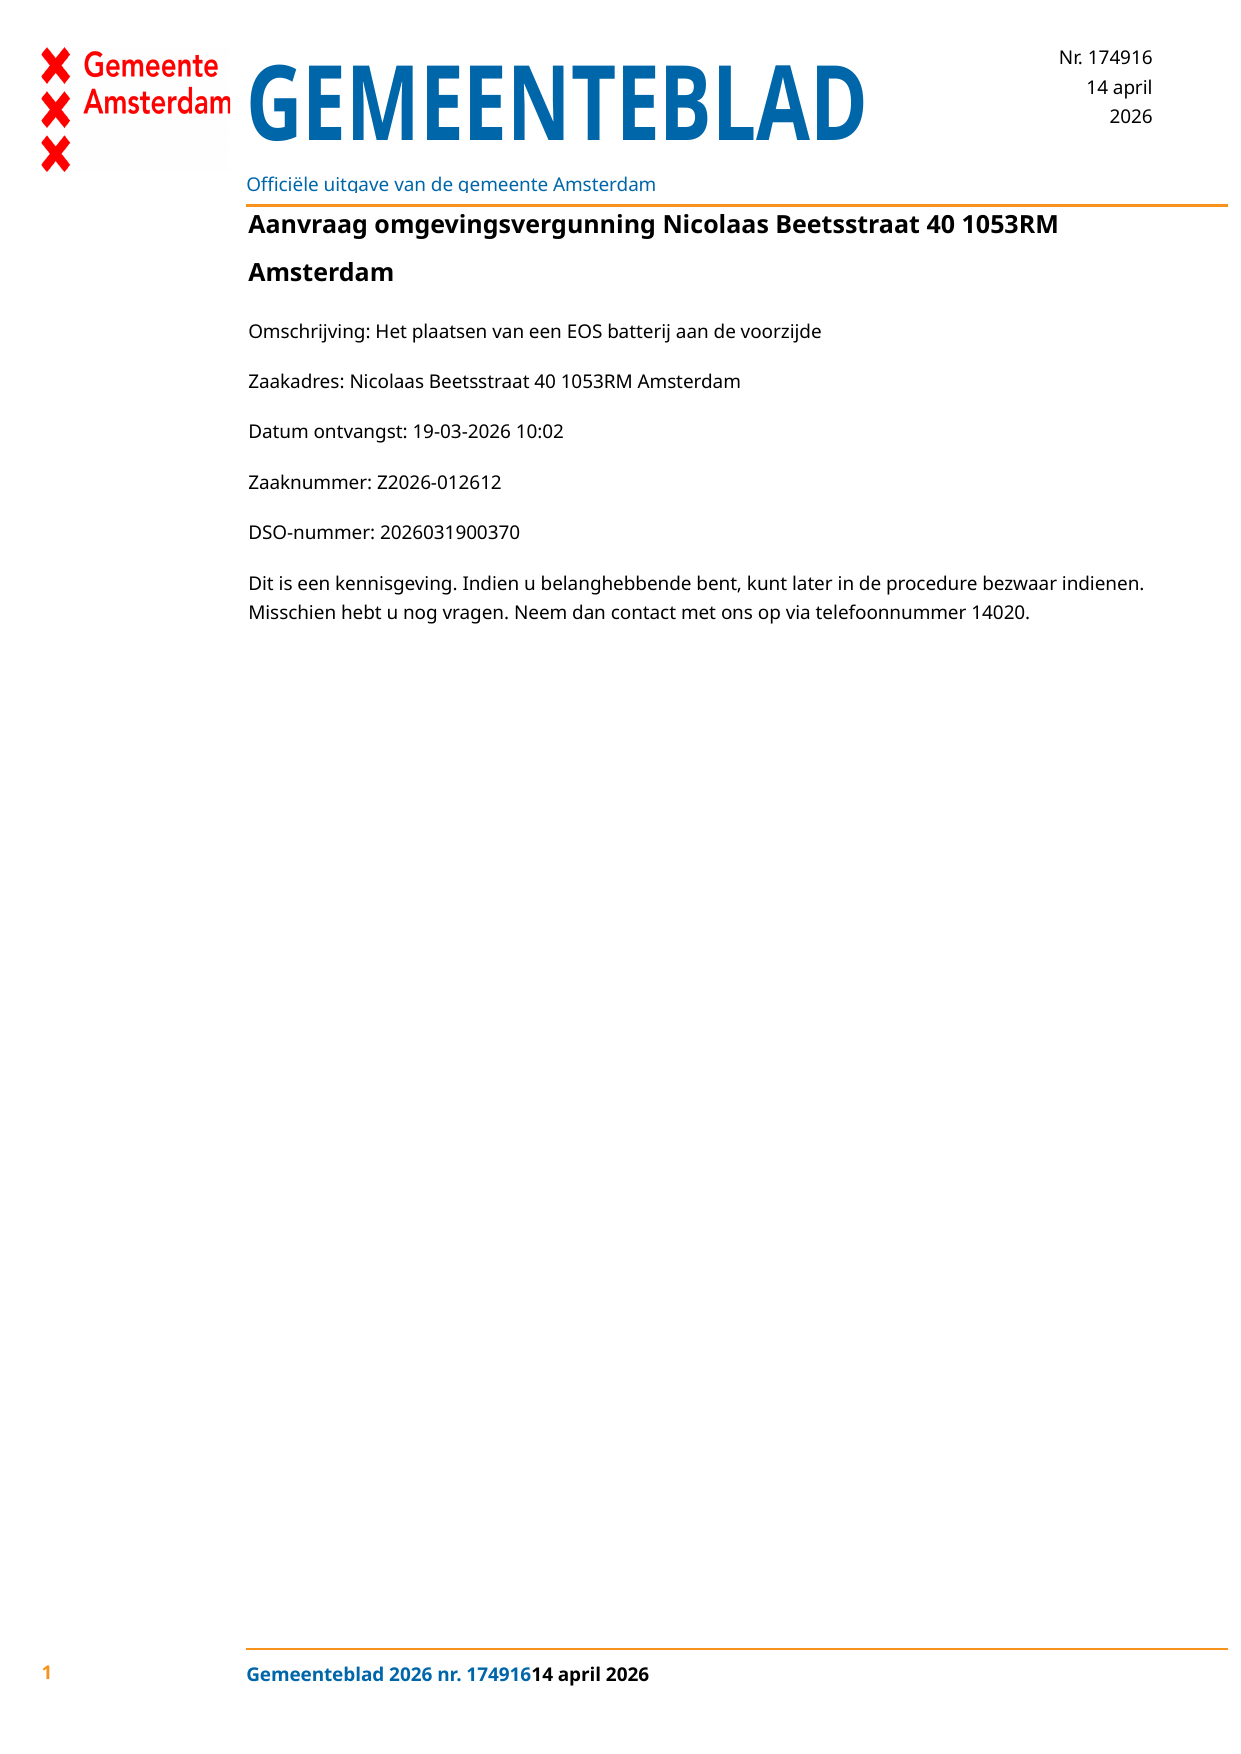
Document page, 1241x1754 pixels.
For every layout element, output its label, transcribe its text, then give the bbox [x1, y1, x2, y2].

text Omschrijving: Het plaatsen van een EOS batterij aan de voorzijde [248, 318, 1152, 344]
picture [41, 47, 231, 172]
text Datum ontvangst: 19-03-2026 10:02 [248, 419, 1152, 444]
text Dit is een kennisgeving. Indien u belanghebbende bent, kunt later in de procedure bezwaar indienen. Misschien hebt u nog vragen. Neem dan contact met ons op via telefoonnummer 14020. [248, 570, 1152, 625]
text Aanvraag omgevingsvergunning Nicolaas Beetsstraat 40 1053RM Amsterdam [248, 207, 1152, 288]
text DSO-nummer: 2026031900370 [248, 519, 1152, 545]
text Zaakadres: Nicolaas Beetsstraat 40 1053RM Amsterdam [248, 368, 1152, 394]
text Zaaknummer: Z2026-012612 [248, 469, 1152, 495]
